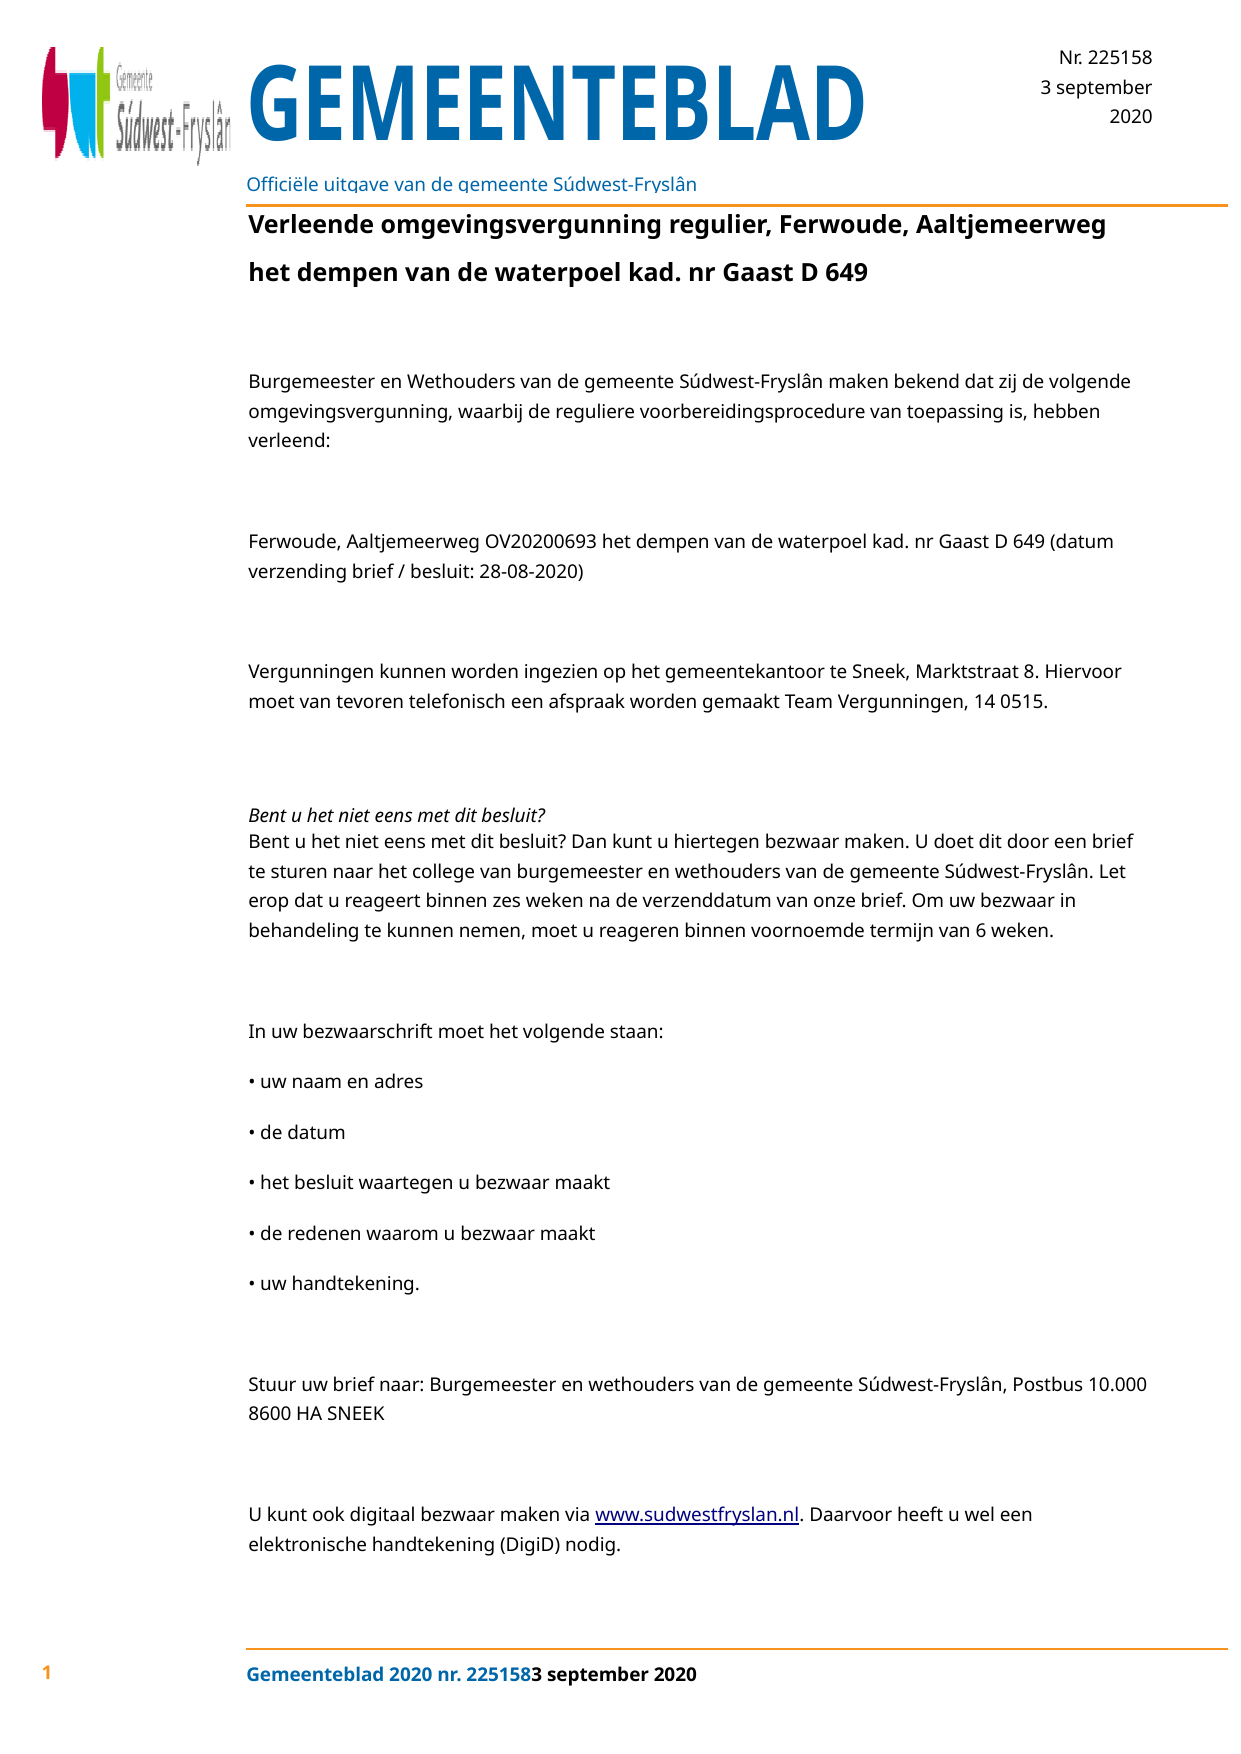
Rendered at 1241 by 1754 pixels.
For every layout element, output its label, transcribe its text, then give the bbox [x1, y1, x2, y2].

text • uw handtekening. [248, 1270, 1152, 1296]
text • uw naam en adres [248, 1068, 1152, 1094]
text • het besluit waartegen u bezwaar maakt [248, 1169, 1152, 1195]
text Bent u het niet eens met dit besluit? [248, 803, 1152, 828]
text • de datum [248, 1119, 1152, 1144]
text In uw bezwaarschrift moet het volgende staan: [248, 1018, 1152, 1044]
text Bent u het niet eens met dit besluit? Dan kunt u hiertegen bezwaar maken. U doet dit door een brief te sturen naar het college van burgemeester en wethouders van de gemeente Súdwest-Fryslân. Let erop dat u reageert binnen zes weken na de verzenddatum van onze brief. Om uw bezwaar in behandeling te kunnen nemen, moet u reageren binnen voornoemde termijn van 6 weken. [248, 828, 1152, 943]
text Vergunningen kunnen worden ingezien op het gemeentekantoor te Sneek, Marktstraat 8. Hiervoor moet van tevoren telefonisch een afspraak worden gemaakt Team Vergunningen, 14 0515. [248, 659, 1152, 714]
text U kunt ook digitaal bezwaar maken via www.sudwestfryslan.nl. Daarvoor heeft u wel een elektronische handtekening (DigiD) nodig. [248, 1501, 1152, 1557]
text Stuur uw brief naar: Burgemeester en wethouders van de gemeente Súdwest-Fryslân, Postbus 10.000 8600 HA SNEEK [248, 1371, 1152, 1426]
text Ferwoude, Aaltjemeerweg OV20200693 het dempen van de waterpoel kad. nr Gaast D 649 (datum verzending brief / besluit: 28-08-2020) [248, 528, 1152, 584]
text • de redenen waarom u bezwaar maakt [248, 1220, 1152, 1245]
text Burgemeester en Wethouders van de gemeente Súdwest-Fryslân maken bekend dat zij de volgende omgevingsvergunning, waarbij de reguliere voorbereidingsprocedure van toepassing is, hebben verleend: [248, 368, 1152, 453]
picture [41, 47, 231, 172]
text Verleende omgevingsvergunning regulier, Ferwoude, Aaltjemeerweg het dempen van de waterpoel kad. nr Gaast D 649 [248, 207, 1152, 288]
